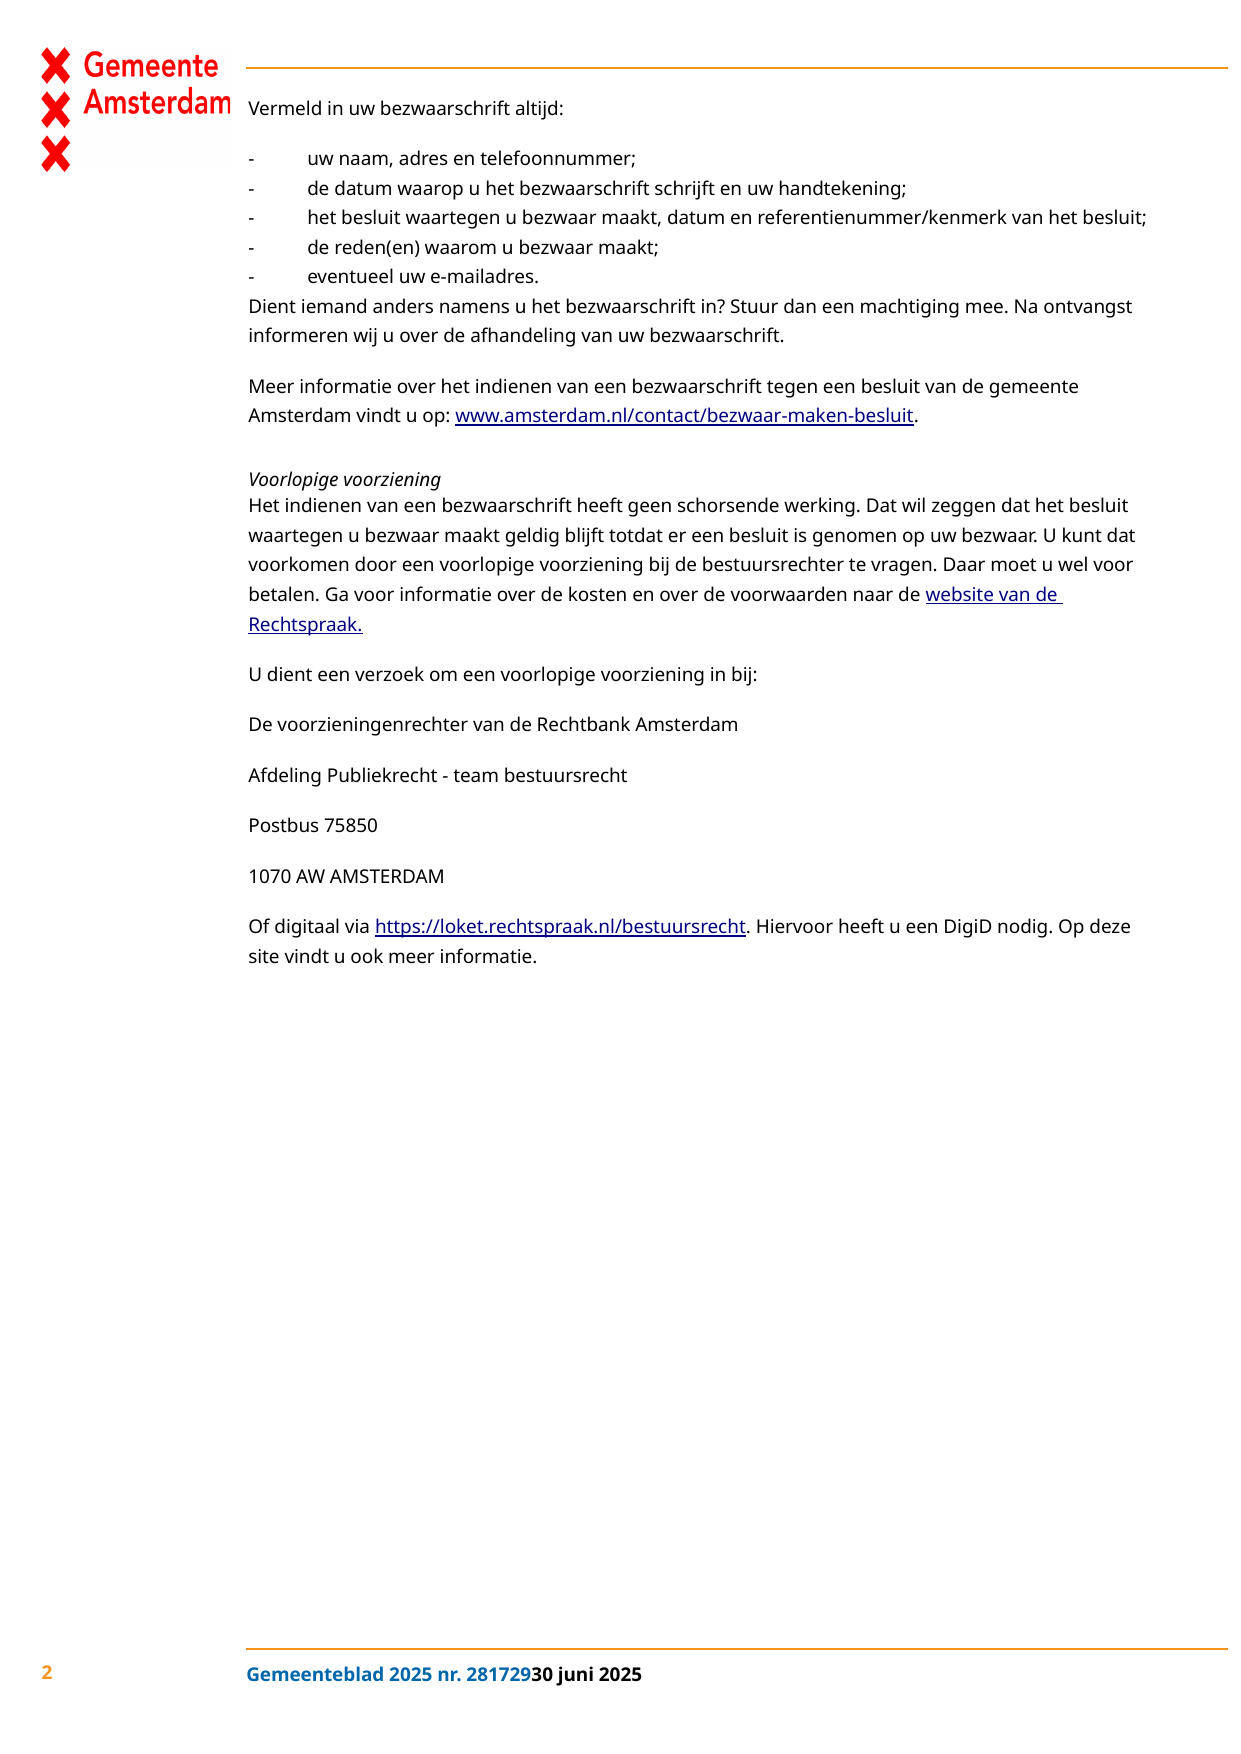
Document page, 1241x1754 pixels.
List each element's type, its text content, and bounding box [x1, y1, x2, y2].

list de reden(en) waarom u bezwaar maakt; [248, 234, 1152, 260]
list eventueel uw e-mailadres. [248, 263, 1152, 289]
text Of digitaal via https://loket.rechtspraak.nl/bestuursrecht. Hiervoor heeft u een DigiD nodig. Op deze site vindt u ook meer informatie. [248, 913, 1152, 968]
text Afdeling Publiekrecht - team bestuursrecht [248, 762, 1152, 788]
text U dient een verzoek om een voorlopige voorziening in bij: [248, 661, 1152, 687]
list het besluit waartegen u bezwaar maakt, datum en referentienummer/kenmerk van het besluit; [248, 204, 1152, 230]
text Meer informatie over het indienen van een bezwaarschrift tegen een besluit van de gemeente Amsterdam vindt u op: www.amsterdam.nl/contact/bezwaar-maken-besluit. [248, 373, 1152, 428]
text Postbus 75850 [248, 812, 1152, 838]
list de datum waarop u het bezwaarschrift schrijft en uw handtekening; [248, 175, 1152, 201]
list uw naam, adres en telefoonnummer; [248, 145, 1152, 171]
picture [41, 47, 231, 172]
text Voorlopige voorziening [248, 467, 1152, 492]
text De voorzieningenrechter van de Rechtbank Amsterdam [248, 712, 1152, 737]
text Het indienen van een bezwaarschrift heeft geen schorsende werking. Dat wil zeggen dat het besluit waartegen u bezwaar maakt geldig blijft totdat er een besluit is genomen op uw bezwaar. U kunt dat voorkomen door een voorlopige voorziening bij de bestuursrechter te vragen. Daar moet u wel voor betalen. Ga voor informatie over de kosten en over de voorwaarden naar de website van de Rechtspraak. [248, 492, 1152, 636]
text 1070 AW AMSTERDAM [248, 863, 1152, 888]
text Dient iemand anders namens u het bezwaarschrift in? Stuur dan een machtiging mee. Na ontvangst informeren wij u over de afhandeling van uw bezwaarschrift. [248, 293, 1152, 348]
text Vermeld in uw bezwaarschrift altijd: [248, 95, 1152, 121]
